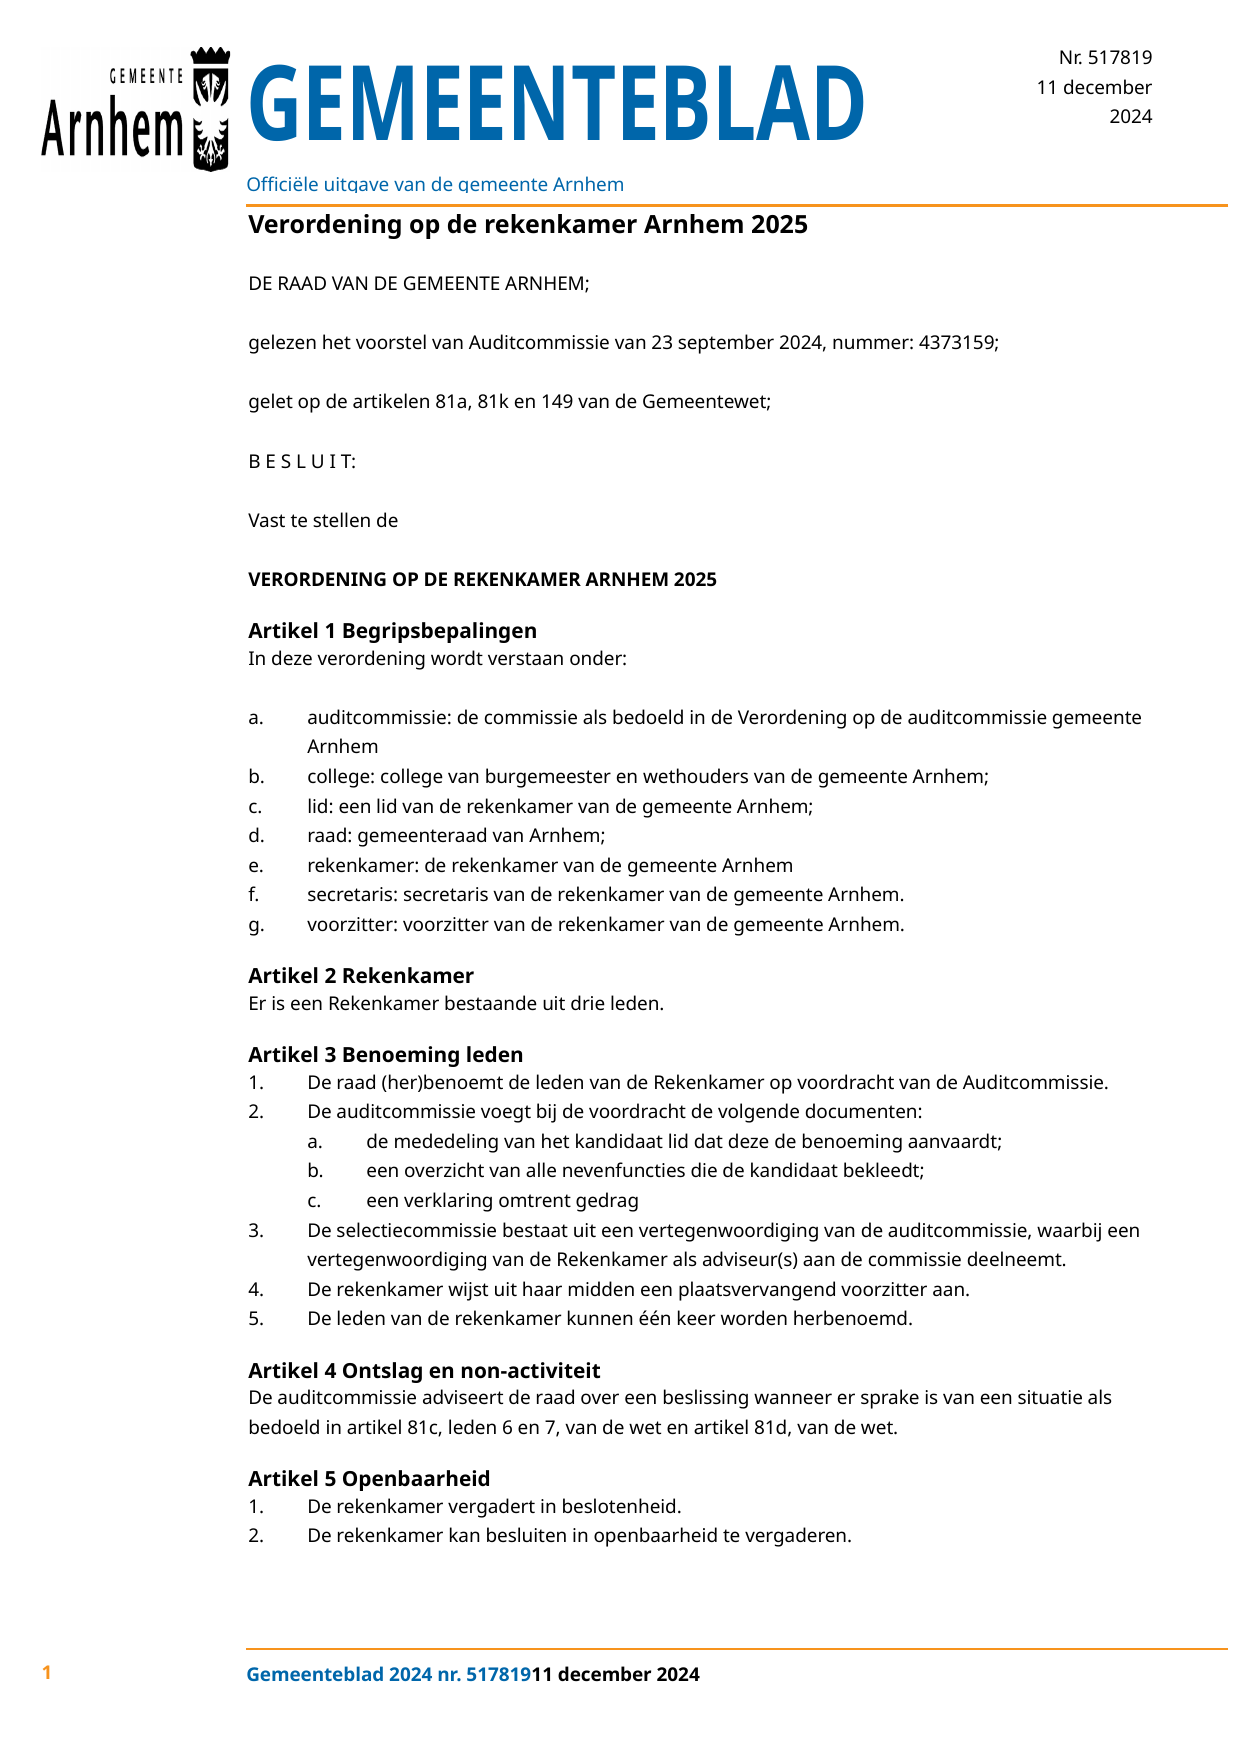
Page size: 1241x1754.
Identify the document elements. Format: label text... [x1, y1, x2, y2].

list een overzicht van alle nevenfuncties die de kandidaat bekleedt; [307, 1158, 1152, 1183]
list secretaris: secretaris van de rekenkamer van de gemeente Arnhem. [248, 882, 1152, 907]
text gelezen het voorstel van Auditcommissie van 23 september 2024, nummer: 4373159; [248, 329, 1152, 355]
text Artikel 2 Rekenkamer [248, 962, 1152, 990]
list voorzitter: voorzitter van de rekenkamer van de gemeente Arnhem. [248, 911, 1152, 937]
list college: college van burgemeester en wethouders van de gemeente Arnhem; [248, 763, 1152, 789]
text Er is een Rekenkamer bestaande uit drie leden. [248, 990, 1152, 1016]
text gelet op de artikelen 81a, 81k en 149 van de Gemeentewet; [248, 389, 1152, 414]
text In deze verordening wordt verstaan onder: [248, 645, 1152, 671]
list een verklaring omtrent gedrag [307, 1187, 1152, 1213]
text Vast te stellen de [248, 507, 1152, 533]
list auditcommissie: de commissie als bedoeld in de Verordening op de auditcommissie gemeente Arnhem [248, 704, 1152, 759]
text B E S L U I T: [248, 448, 1152, 473]
text Artikel 5 Openbaarheid [248, 1464, 1152, 1493]
text Artikel 4 Ontslag en non-activiteit [248, 1356, 1152, 1384]
list De leden van de rekenkamer kunnen één keer worden herbenoemd. [248, 1306, 1152, 1331]
text De auditcommissie adviseert de raad over een beslissing wanneer er sprake is van een situatie als bedoeld in artikel 81c, leden 6 en 7, van de wet en artikel 81d, van de wet. [248, 1384, 1152, 1440]
list De rekenkamer wijst uit haar midden een plaatsvervangend voorzitter aan. [248, 1276, 1152, 1302]
text DE RAAD VAN DE GEMEENTE ARNHEM; [248, 270, 1152, 296]
list De auditcommissie voegt bij de voordracht de volgende documenten: [248, 1098, 1152, 1124]
list De rekenkamer kan besluiten in openbaarheid te vergaderen. [248, 1522, 1152, 1548]
list De selectiecommissie bestaat uit een vertegenwoordiging van de auditcommissie, waarbij een vertegenwoordiging van de Rekenkamer als adviseur(s) aan de commissie deelneemt. [248, 1217, 1152, 1272]
picture [41, 47, 231, 172]
list De raad (her)benoemt de leden van de Rekenkamer op voordracht van de Auditcommissie. [248, 1069, 1152, 1095]
list lid: een lid van de rekenkamer van de gemeente Arnhem; [248, 793, 1152, 819]
list rekenkamer: de rekenkamer van de gemeente Arnhem [248, 852, 1152, 878]
text VERORDENING OP DE REKENKAMER ARNHEM 2025 [248, 566, 1152, 592]
text Verordening op de rekenkamer Arnhem 2025 [248, 207, 1152, 241]
list de mededeling van het kandidaat lid dat deze de benoeming aanvaardt; [307, 1128, 1152, 1154]
text Artikel 3 Benoeming leden [248, 1041, 1152, 1069]
list raad: gemeenteraad van Arnhem; [248, 822, 1152, 848]
text Artikel 1 Begripsbepalingen [248, 617, 1152, 645]
list De rekenkamer vergadert in beslotenheid. [248, 1493, 1152, 1519]
